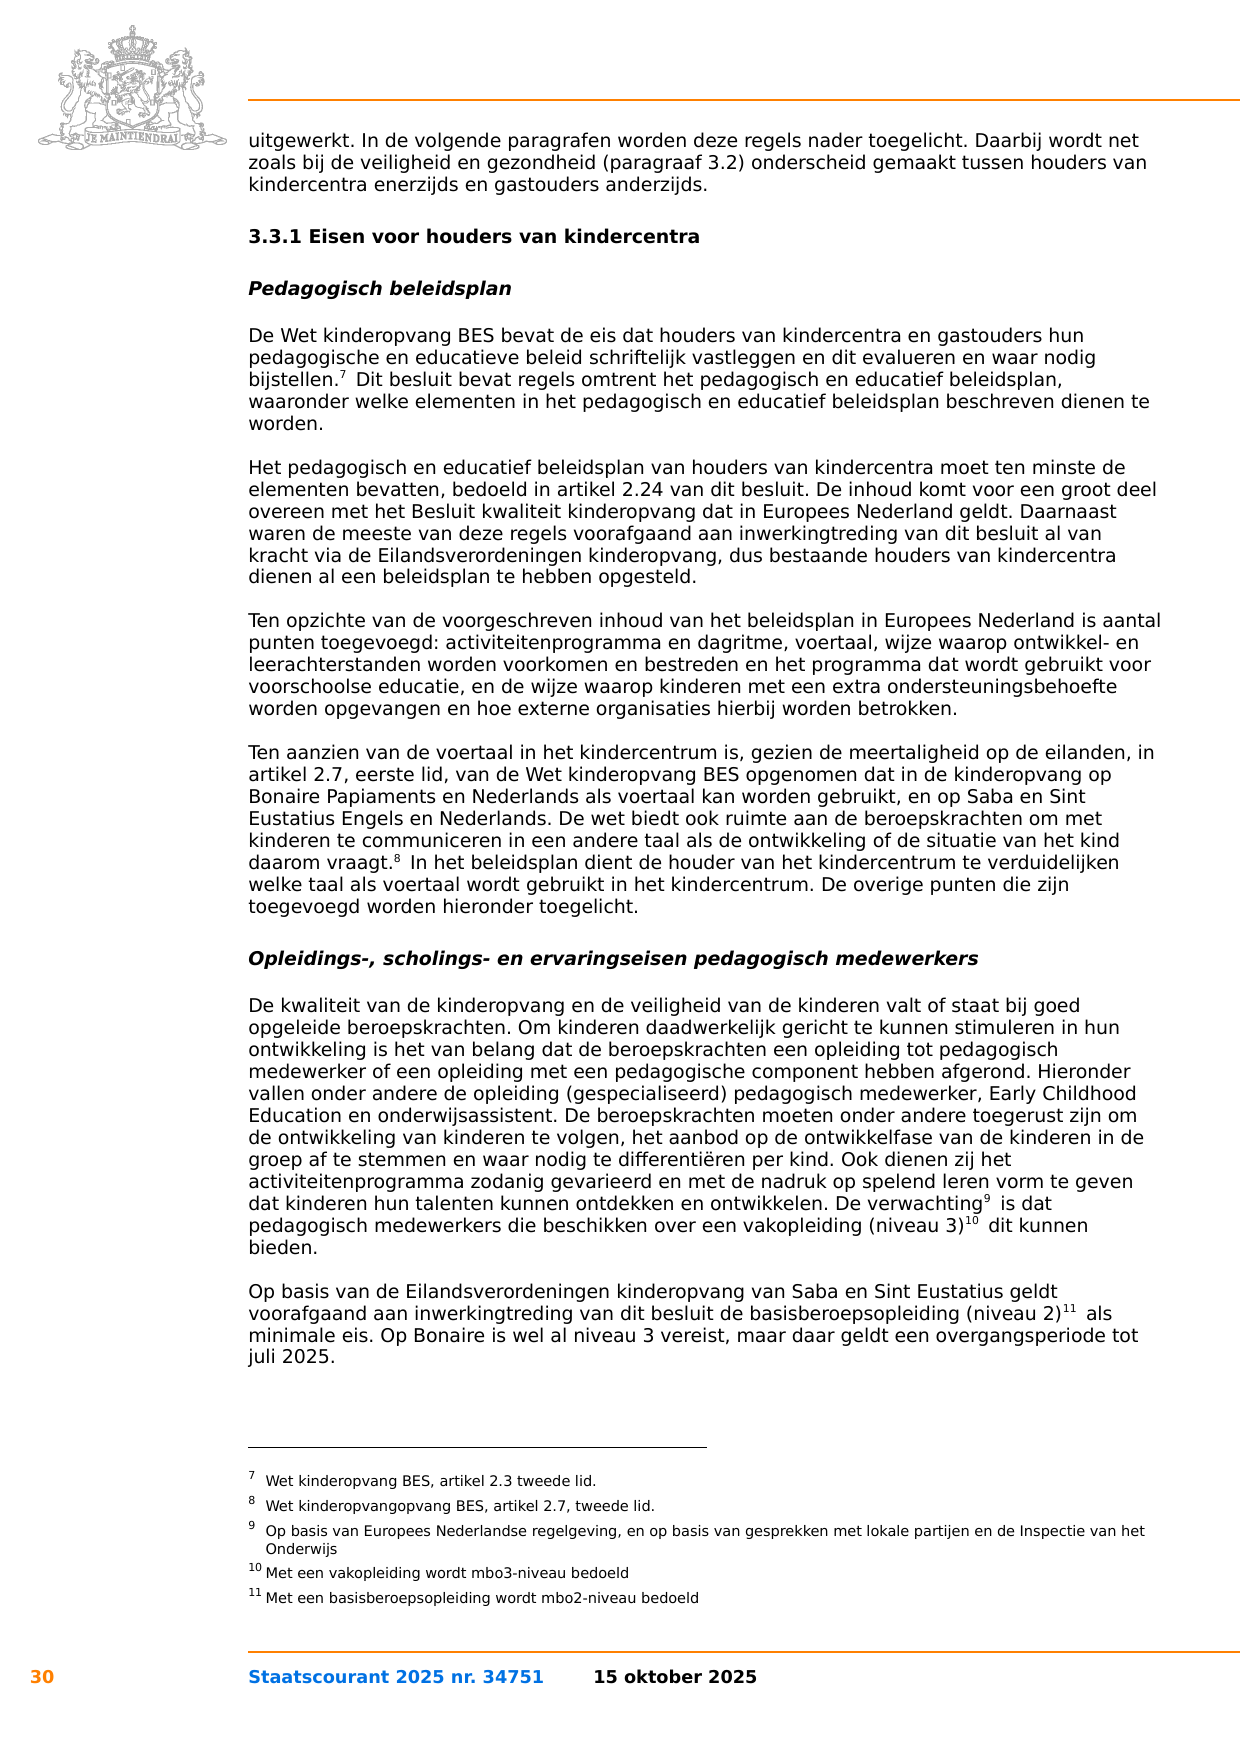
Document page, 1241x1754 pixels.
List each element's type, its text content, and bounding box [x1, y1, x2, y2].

text De kwaliteit van de kinderopvang en de veiligheid van de kinderen valt of staat bij goed opgeleide beroepskrachten. Om kinderen daadwerkelijk gericht te kunnen stimuleren in hun ontwikkeling is het van belang dat de beroepskrachten een opleiding tot pedagogisch medewerker of een opleiding met een pedagogische component hebben afgerond. Hieronder vallen onder andere de opleiding (gespecialiseerd) pedagogisch medewerker, Early Childhood Education en onderwijsassistent. De beroepskrachten moeten onder andere toegerust zijn om de ontwikkeling van kinderen te volgen, het aanbod op de ontwikkelfase van de kinderen in de groep af te stemmen en waar nodig te differentiëren per kind. Ook dienen zij het activiteitenprogramma zodanig gevarieerd en met de nadruk op spelend leren vorm te geven dat kinderen hun talenten kunnen ontdekken en ontwikkelen. De verwachting is dat pedagogisch medewerkers die beschikken over een vakopleiding (niveau 3) dit kunnen bieden. [248, 995, 1163, 1259]
text Op basis van Europees Nederlandse regelgeving, en op basis van gesprekken met lokale partijen en de Inspectie van het Onderwijs [248, 1519, 1163, 1558]
text Op basis van de Eilandsverordeningen kinderopvang van Saba en Sint Eustatius geldt voorafgaand aan inwerkingtreding van dit besluit de basisberoepsopleiding (niveau 2) als minimale eis. Op Bonaire is wel al niveau 3 vereist, maar daar geldt een overgangsperiode tot juli 2025. [248, 1281, 1163, 1368]
text uitgewerkt. In de volgende paragrafen worden deze regels nader toegelicht. Daarbij wordt net zoals bij de veiligheid en gezondheid (paragraaf 3.2) onderscheid gemaakt tussen houders van kindercentra enerzijds en gastouders anderzijds. [248, 130, 1163, 196]
text Met een basisberoepsopleiding wordt mbo2-niveau bedoeld [248, 1586, 1163, 1608]
text Wet kinderopvang BES, artikel 2.3 tweede lid. [248, 1469, 1163, 1491]
text Wet kinderopvangopvang BES, artikel 2.7, tweede lid. [248, 1494, 1163, 1516]
subtitle 3.3.1 Eisen voor houders van kindercentra [248, 226, 1163, 248]
text De Wet kinderopvang BES bevat de eis dat houders van kindercentra en gastouders hun pedagogische en educatieve beleid schriftelijk vastleggen en dit evalueren en waar nodig bijstellen. Dit besluit bevat regels omtrent het pedagogisch en educatief beleidsplan, waaronder welke elementen in het pedagogisch en educatief beleidsplan beschreven dienen te worden. [248, 325, 1163, 435]
text Het pedagogisch en educatief beleidsplan van houders van kindercentra moet ten minste de elementen bevatten, bedoeld in artikel 2.24 van dit besluit. De inhoud komt voor een groot deel overeen met het Besluit kwaliteit kinderopvang dat in Europees Nederland geldt. Daarnaast waren de meeste van deze regels voorafgaand aan inwerkingtreding van dit besluit al van kracht via de Eilandsverordeningen kinderopvang, dus bestaande houders van kindercentra dienen al een beleidsplan te hebben opgesteld. [248, 457, 1163, 588]
subtitle Opleidings-, scholings- en ervaringseisen pedagogisch medewerkers [248, 948, 1163, 970]
text Met een vakopleiding wordt mbo3-niveau bedoeld [248, 1561, 1163, 1583]
subtitle Pedagogisch beleidsplan [248, 278, 1163, 300]
picture [38, 25, 227, 150]
text Ten aanzien van de voertaal in het kindercentrum is, gezien de meertaligheid op de eilanden, in artikel 2.7, eerste lid, van de Wet kinderopvang BES opgenomen dat in de kinderopvang op Bonaire Papiaments en Nederlands als voertaal kan worden gebruikt, en op Saba en Sint Eustatius Engels en Nederlands. De wet biedt ook ruimte aan de beroepskrachten om met kinderen te communiceren in een andere taal als de ontwikkeling of de situatie van het kind daarom vraagt. In het beleidsplan dient de houder van het kindercentrum te verduidelijken welke taal als voertaal wordt gebruikt in het kindercentrum. De overige punten die zijn toegevoegd worden hieronder toegelicht. [248, 742, 1163, 918]
text Ten opzichte van de voorgeschreven inhoud van het beleidsplan in Europees Nederland is aantal punten toegevoegd: activiteitenprogramma en dagritme, voertaal, wijze waarop ontwikkel- en leerachterstanden worden voorkomen en bestreden en het programma dat wordt gebruikt voor voorschoolse educatie, en de wijze waarop kinderen met een extra ondersteuningsbehoefte worden opgevangen en hoe externe organisaties hierbij worden betrokken. [248, 610, 1163, 720]
